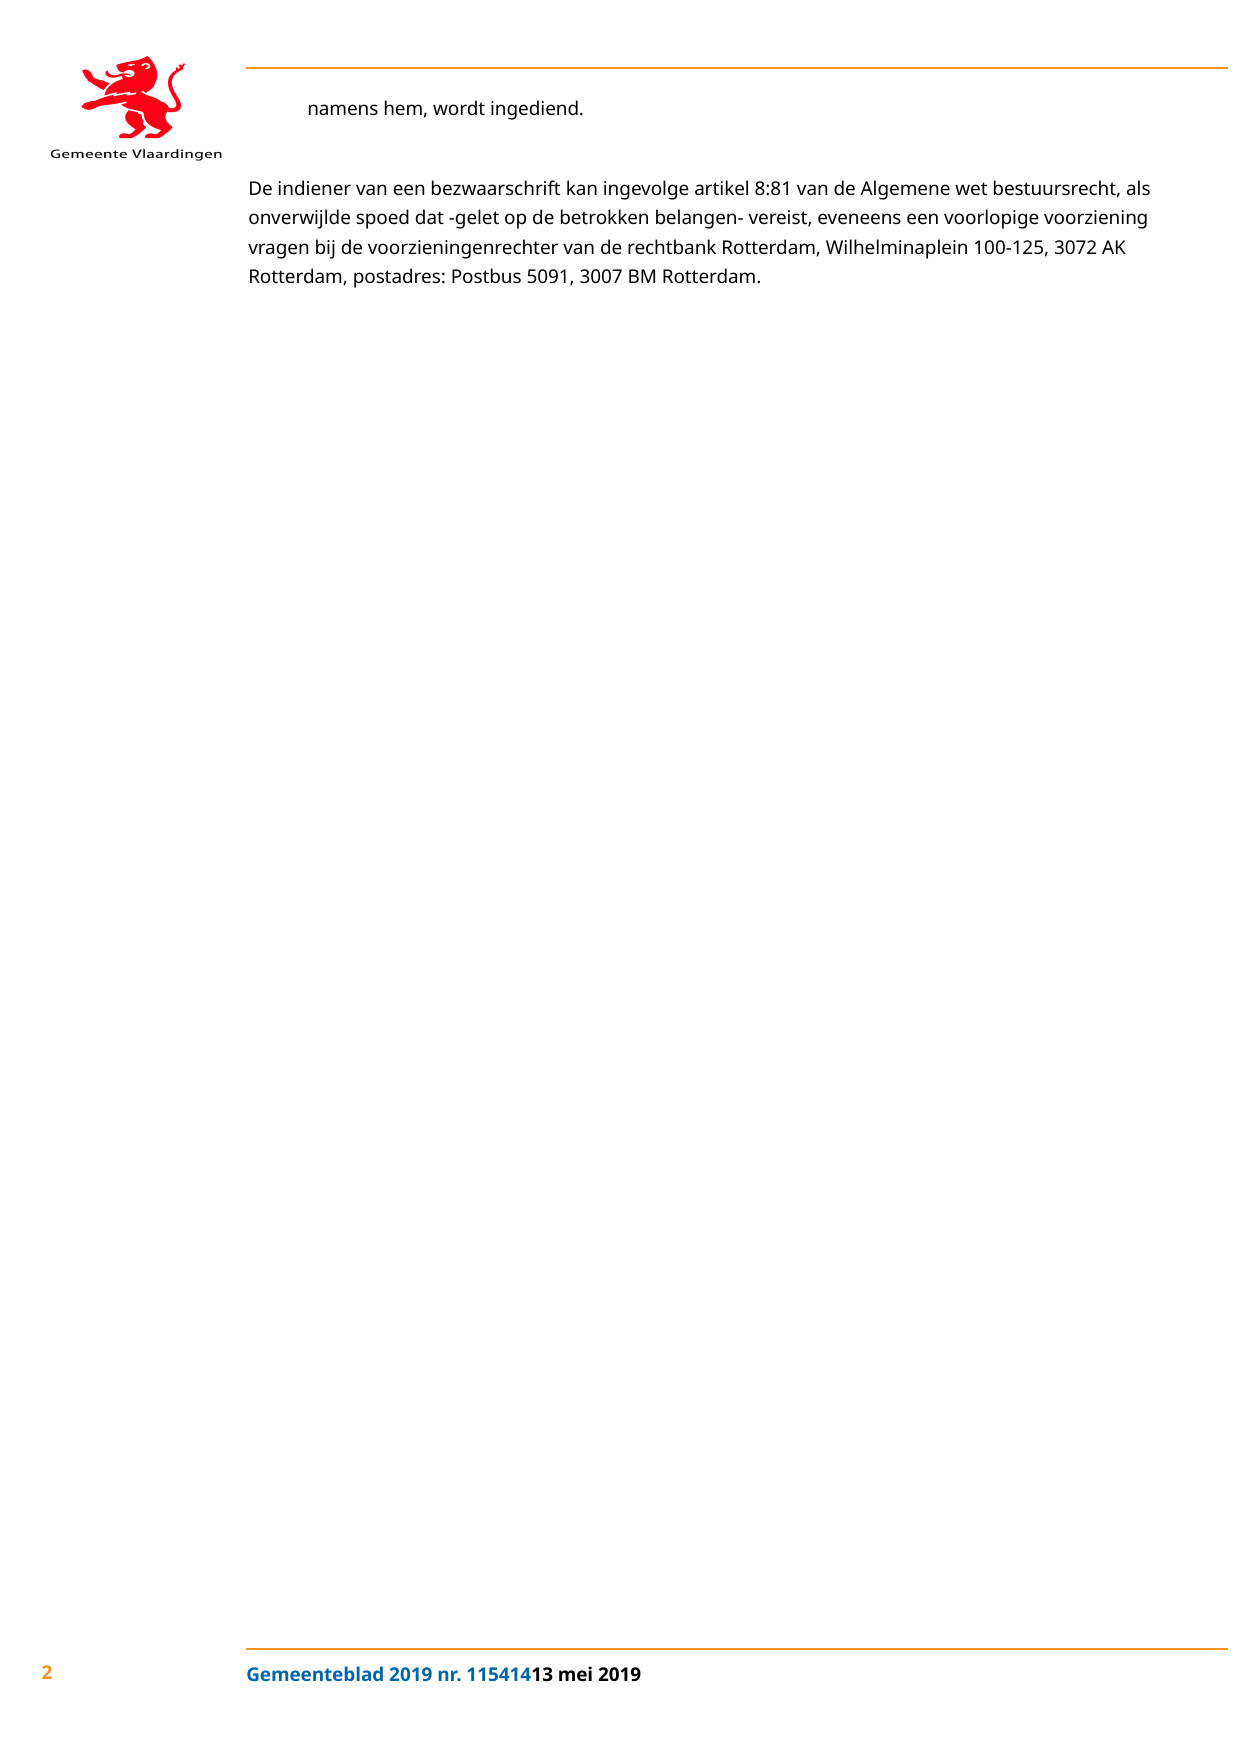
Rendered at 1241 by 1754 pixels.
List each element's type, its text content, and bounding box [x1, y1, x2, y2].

text De indiener van een bezwaarschrift kan ingevolge artikel 8:81 van de Algemene wet bestuursrecht, als onverwijlde spoed dat -gelet op de betrokken belangen- vereist, eveneens een voorlopige voorziening vragen bij de voorzieningenrechter van de rechtbank Rotterdam, Wilhelminaplein 100-125, 3072 AK Rotterdam, postadres: Postbus 5091, 3007 BM Rotterdam. [248, 175, 1152, 289]
list namens hem, wordt ingediend. [248, 95, 1152, 121]
picture [41, 47, 231, 172]
